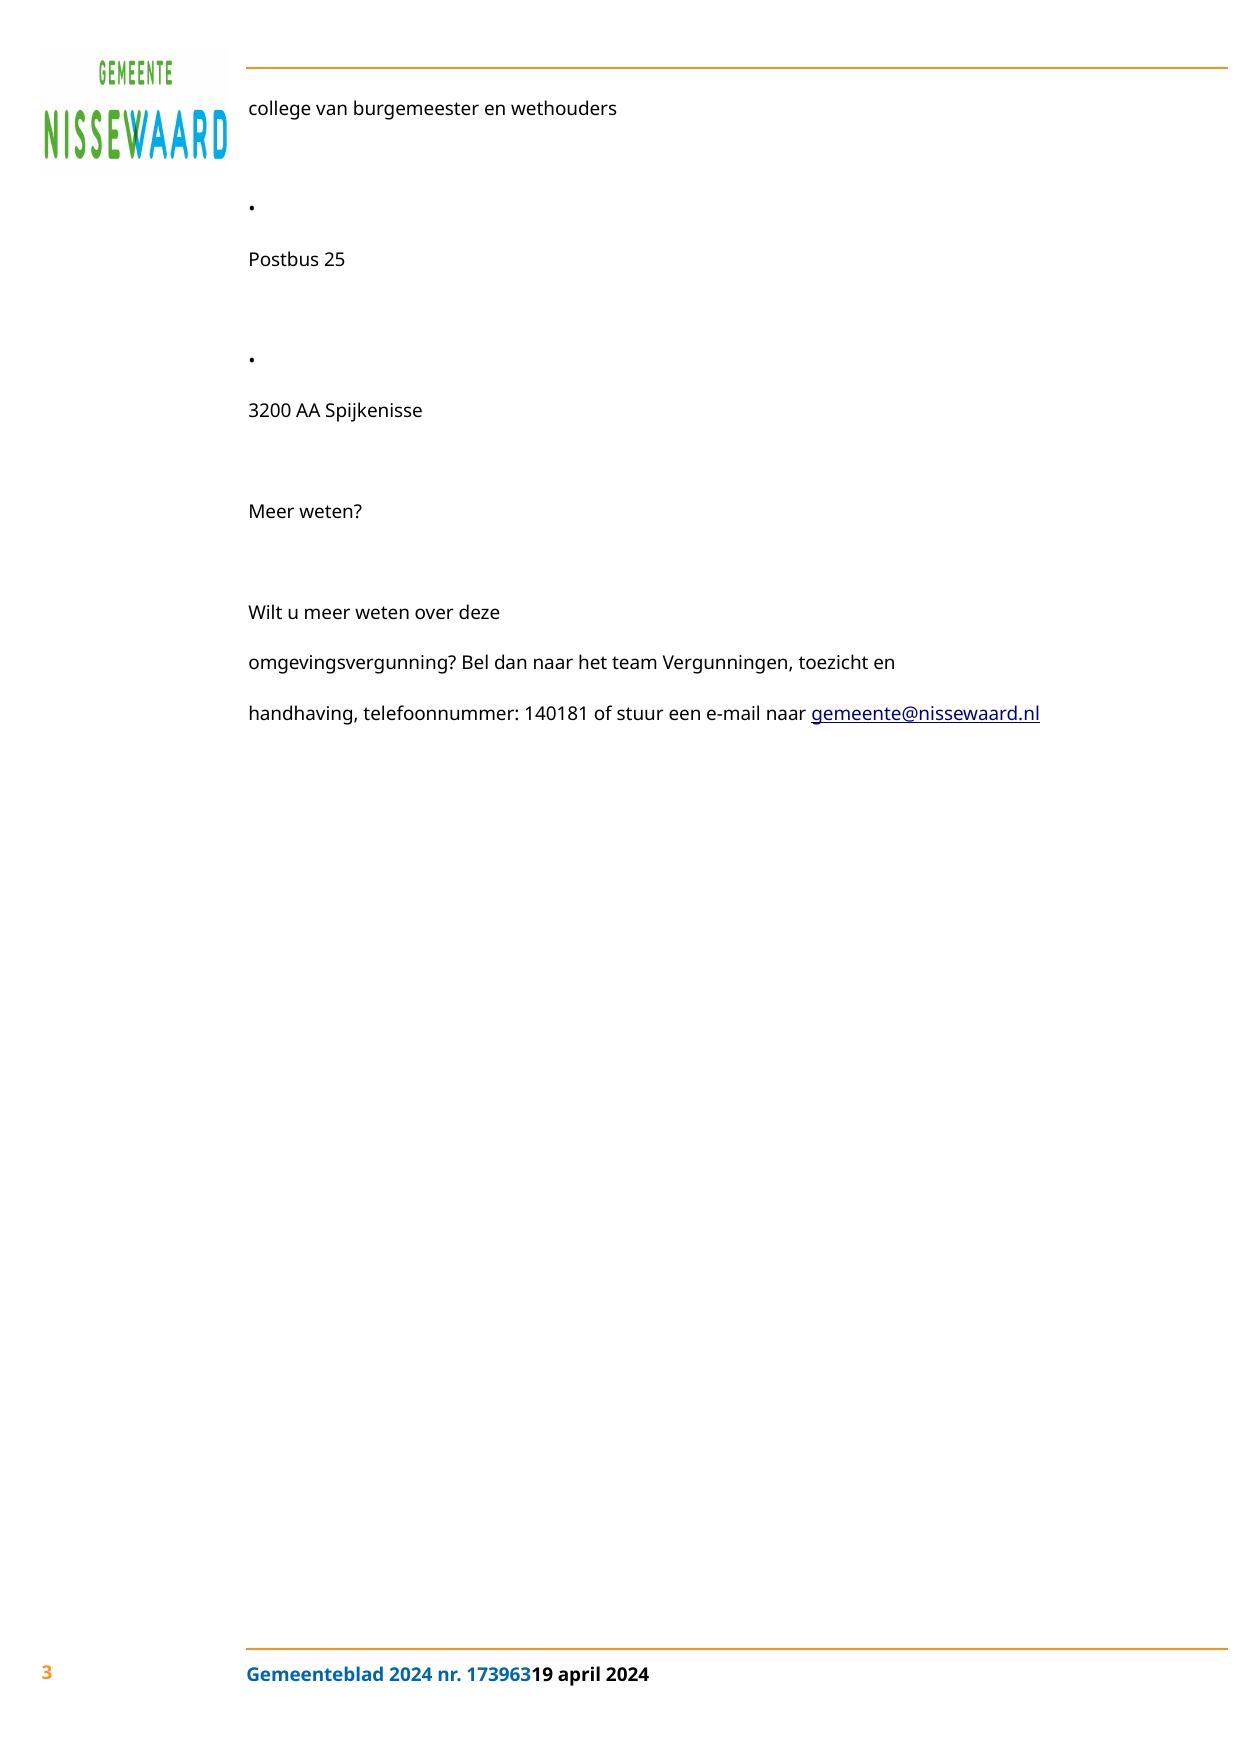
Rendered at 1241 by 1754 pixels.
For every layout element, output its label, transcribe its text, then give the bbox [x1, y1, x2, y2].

text Meer weten? [248, 498, 1152, 524]
text Wilt u meer weten over deze [248, 599, 1152, 625]
text Postbus 25 [248, 246, 1152, 272]
text omgevingsvergunning? Bel dan naar het team Vergunningen, toezicht en [248, 649, 1152, 675]
text 3200 AA Spijkenisse [248, 397, 1152, 423]
text • [248, 347, 1152, 373]
picture [41, 47, 231, 172]
text handhaving, telefoonnummer: 140181 of stuur een e-mail naar gemeente@nissewaard.nl [248, 700, 1152, 726]
text • [248, 196, 1152, 221]
text college van burgemeester en wethouders [248, 95, 1152, 121]
